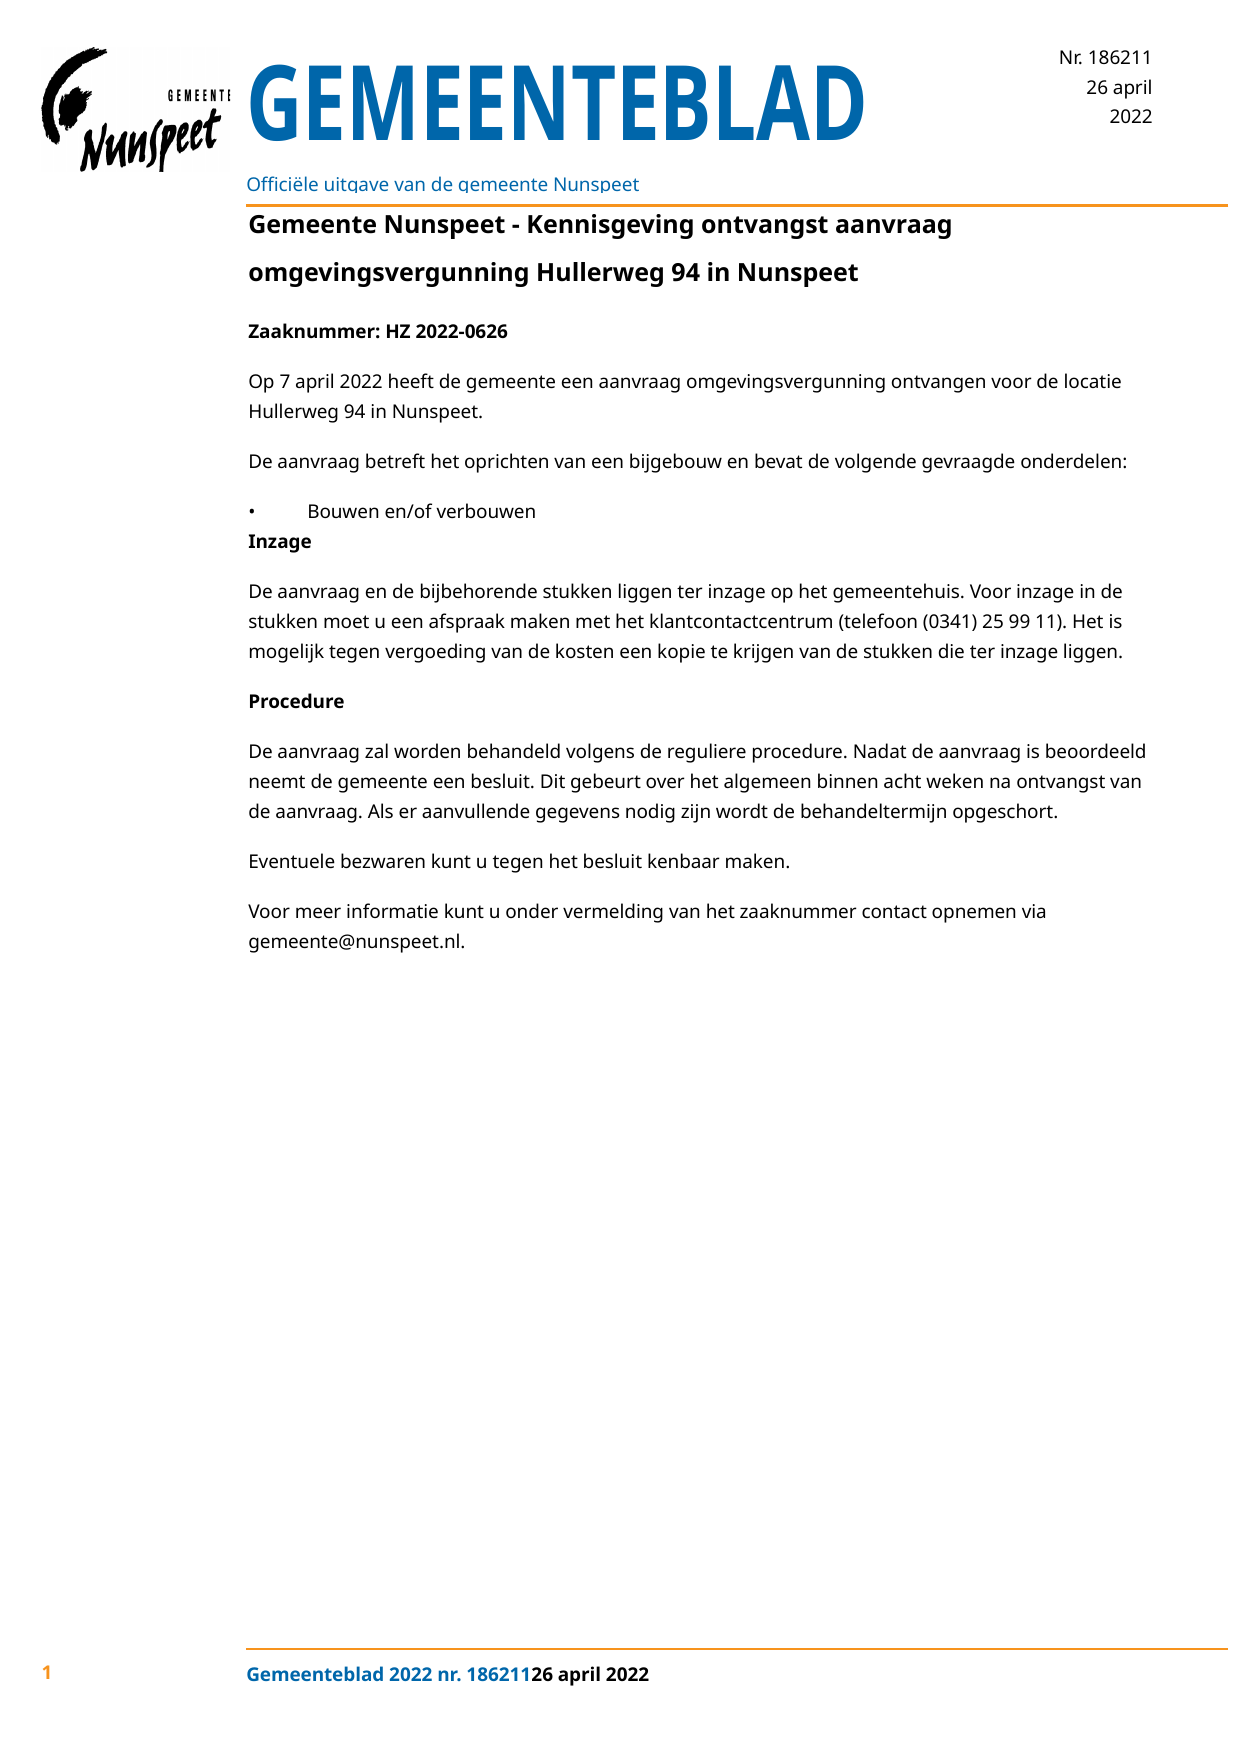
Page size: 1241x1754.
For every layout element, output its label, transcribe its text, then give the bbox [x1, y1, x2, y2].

picture [41, 47, 231, 172]
text Inzage [248, 528, 1152, 554]
text Procedure [248, 688, 1152, 714]
text Gemeente Nunspeet - Kennisgeving ontvangst aanvraag omgevingsvergunning Hullerweg 94 in Nunspeet [248, 207, 1152, 288]
text De aanvraag betreft het oprichten van een bijgebouw en bevat de volgende gevraagde onderdelen: [248, 448, 1152, 474]
text Op 7 april 2022 heeft de gemeente een aanvraag omgevingsvergunning ontvangen voor de locatie Hullerweg 94 in Nunspeet. [248, 368, 1152, 424]
text Zaaknummer: HZ 2022-0626 [248, 318, 1152, 344]
text Voor meer informatie kunt u onder vermelding van het zaaknummer contact opnemen via gemeente@nunspeet.nl. [248, 899, 1152, 954]
list Bouwen en/of verbouwen [248, 499, 1152, 524]
text De aanvraag zal worden behandeld volgens de reguliere procedure. Nadat de aanvraag is beoordeeld neemt de gemeente een besluit. Dit gebeurt over het algemeen binnen acht weken na ontvangst van de aanvraag. Als er aanvullende gegevens nodig zijn wordt de behandeltermijn opgeschort. [248, 739, 1152, 824]
text Eventuele bezwaren kunt u tegen het besluit kenbaar maken. [248, 848, 1152, 874]
text De aanvraag en de bijbehorende stukken liggen ter inzage op het gemeentehuis. Voor inzage in de stukken moet u een afspraak maken met het klantcontactcentrum (telefoon (0341) 25 99 11). Het is mogelijk tegen vergoeding van de kosten een kopie te krijgen van de stukken die ter inzage liggen. [248, 579, 1152, 664]
